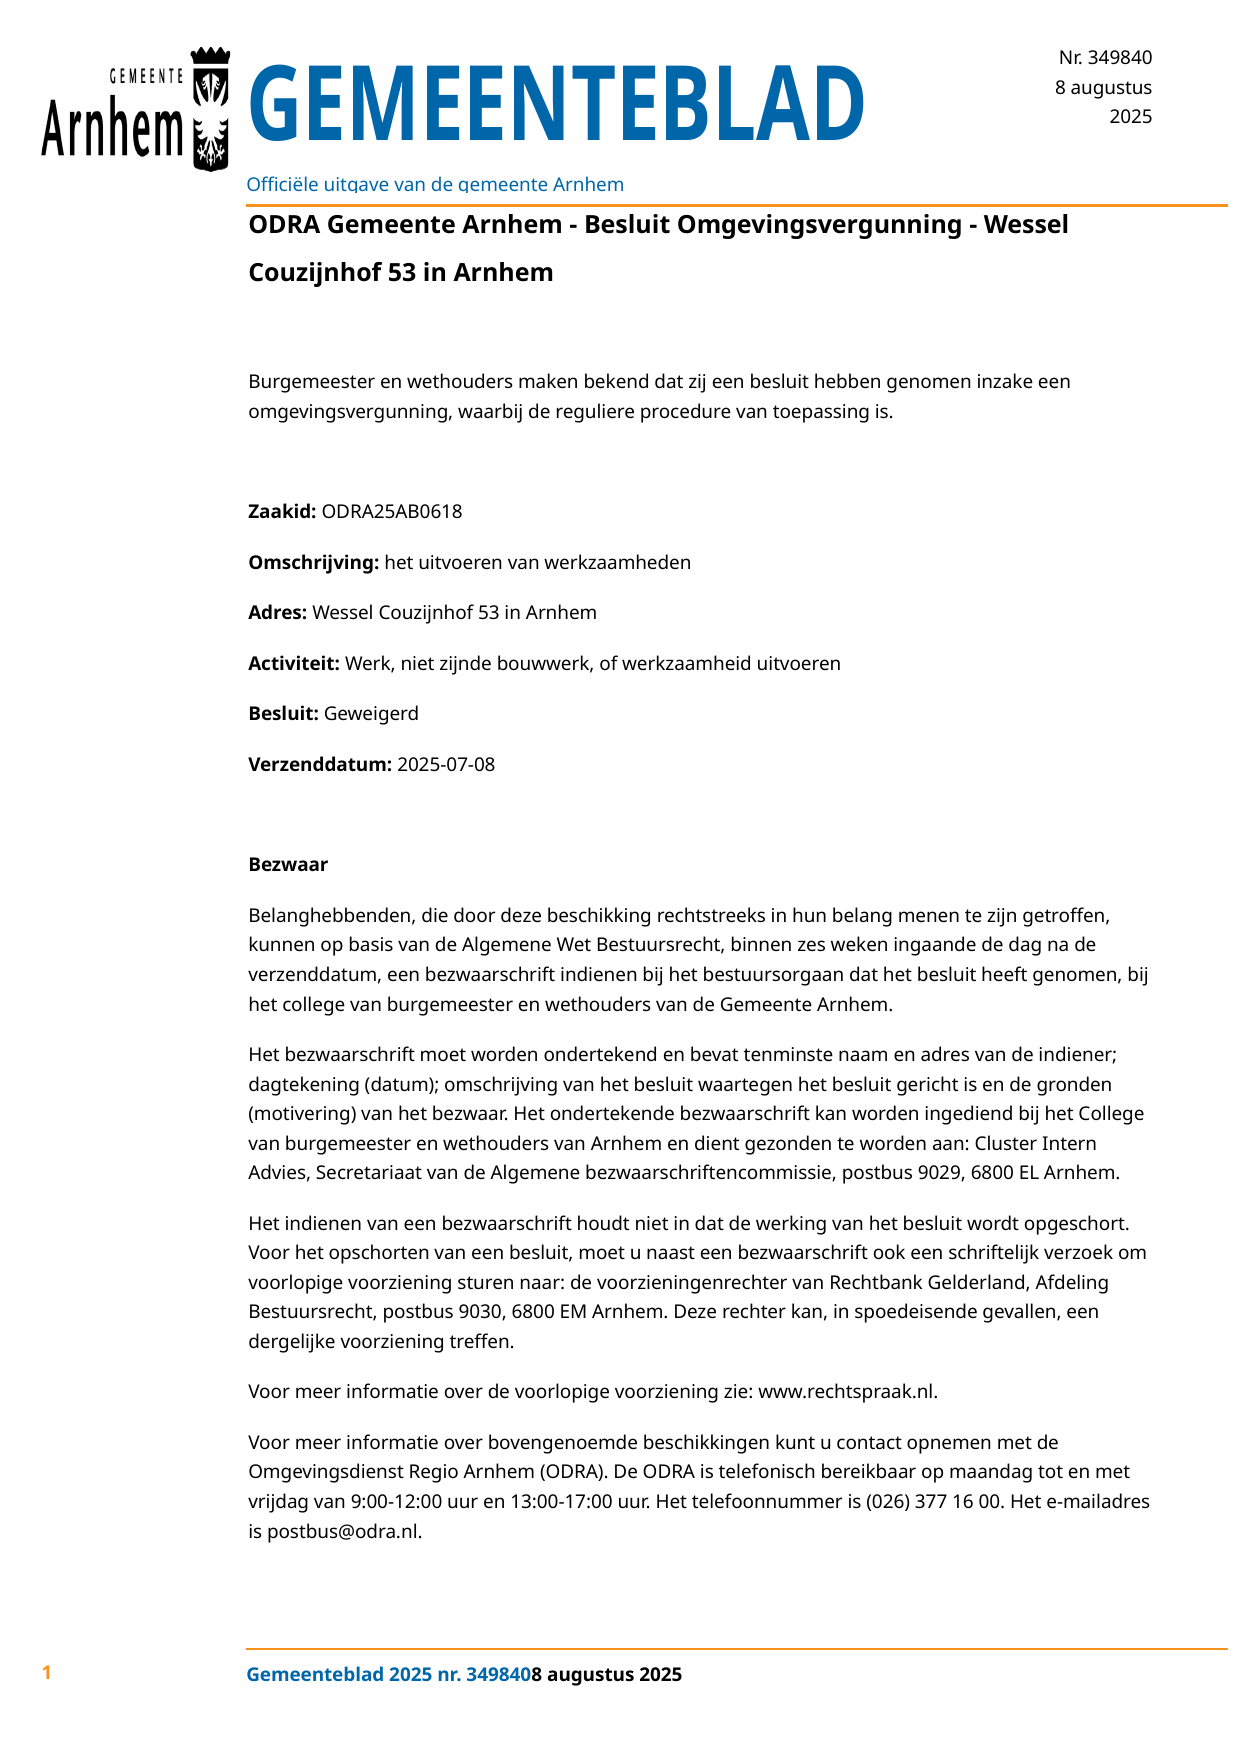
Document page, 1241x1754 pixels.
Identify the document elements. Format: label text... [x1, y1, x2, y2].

text Voor meer informatie over bovengenoemde beschikkingen kunt u contact opnemen met de Omgevingsdienst Regio Arnhem (ODRA). De ODRA is telefonisch bereikbaar op maandag tot en met vrijdag van 9:00-12:00 uur en 13:00-17:00 uur. Het telefoonnummer is (026) 377 16 00. Het e-mailadres is postbus@odra.nl. [248, 1429, 1152, 1544]
picture [41, 47, 231, 172]
text Burgemeester en wethouders maken bekend dat zij een besluit hebben genomen inzake een omgevingsvergunning, waarbij de reguliere procedure van toepassing is. [248, 368, 1152, 424]
text Voor meer informatie over de voorlopige voorziening zie: www.rechtspraak.nl. [248, 1379, 1152, 1404]
text Activiteit: Werk, niet zijnde bouwwerk, of werkzaamheid uitvoeren [248, 650, 1152, 676]
text Belanghebbenden, die door deze beschikking rechtstreeks in hun belang menen te zijn getroffen, kunnen op basis van de Algemene Wet Bestuursrecht, binnen zes weken ingaande de dag na de verzenddatum, een bezwaarschrift indienen bij het bestuursorgaan dat het besluit heeft genomen, bij het college van burgemeester en wethouders van de Gemeente Arnhem. [248, 902, 1152, 1017]
text Bezwaar [248, 852, 1152, 877]
text ODRA Gemeente Arnhem - Besluit Omgevingsvergunning - Wessel Couzijnhof 53 in Arnhem [248, 207, 1152, 288]
text Adres: Wessel Couzijnhof 53 in Arnhem [248, 599, 1152, 625]
text Verzenddatum: 2025-07-08 [248, 751, 1152, 777]
text Besluit: Geweigerd [248, 700, 1152, 726]
text Zaakid: ODRA25AB0618 [248, 499, 1152, 524]
text Omschrijving: het uitvoeren van werkzaamheden [248, 549, 1152, 575]
text Het indienen van een bezwaarschrift houdt niet in dat de werking van het besluit wordt opgeschort. Voor het opschorten van een besluit, moet u naast een bezwaarschrift ook een schriftelijk verzoek om voorlopige voorziening sturen naar: de voorzieningenrechter van Rechtbank Gelderland, Afdeling Bestuursrecht, postbus 9030, 6800 EM Arnhem. Deze rechter kan, in spoedeisende gevallen, een dergelijke voorziening treffen. [248, 1210, 1152, 1354]
text Het bezwaarschrift moet worden ondertekend en bevat tenminste naam en adres van de indiener; dagtekening (datum); omschrijving van het besluit waartegen het besluit gericht is en de gronden (motivering) van het bezwaar. Het ondertekende bezwaarschrift kan worden ingediend bij het College van burgemeester en wethouders van Arnhem en dient gezonden te worden aan: Cluster Intern Advies, Secretariaat van de Algemene bezwaarschriftencommissie, postbus 9029, 6800 EL Arnhem. [248, 1041, 1152, 1185]
